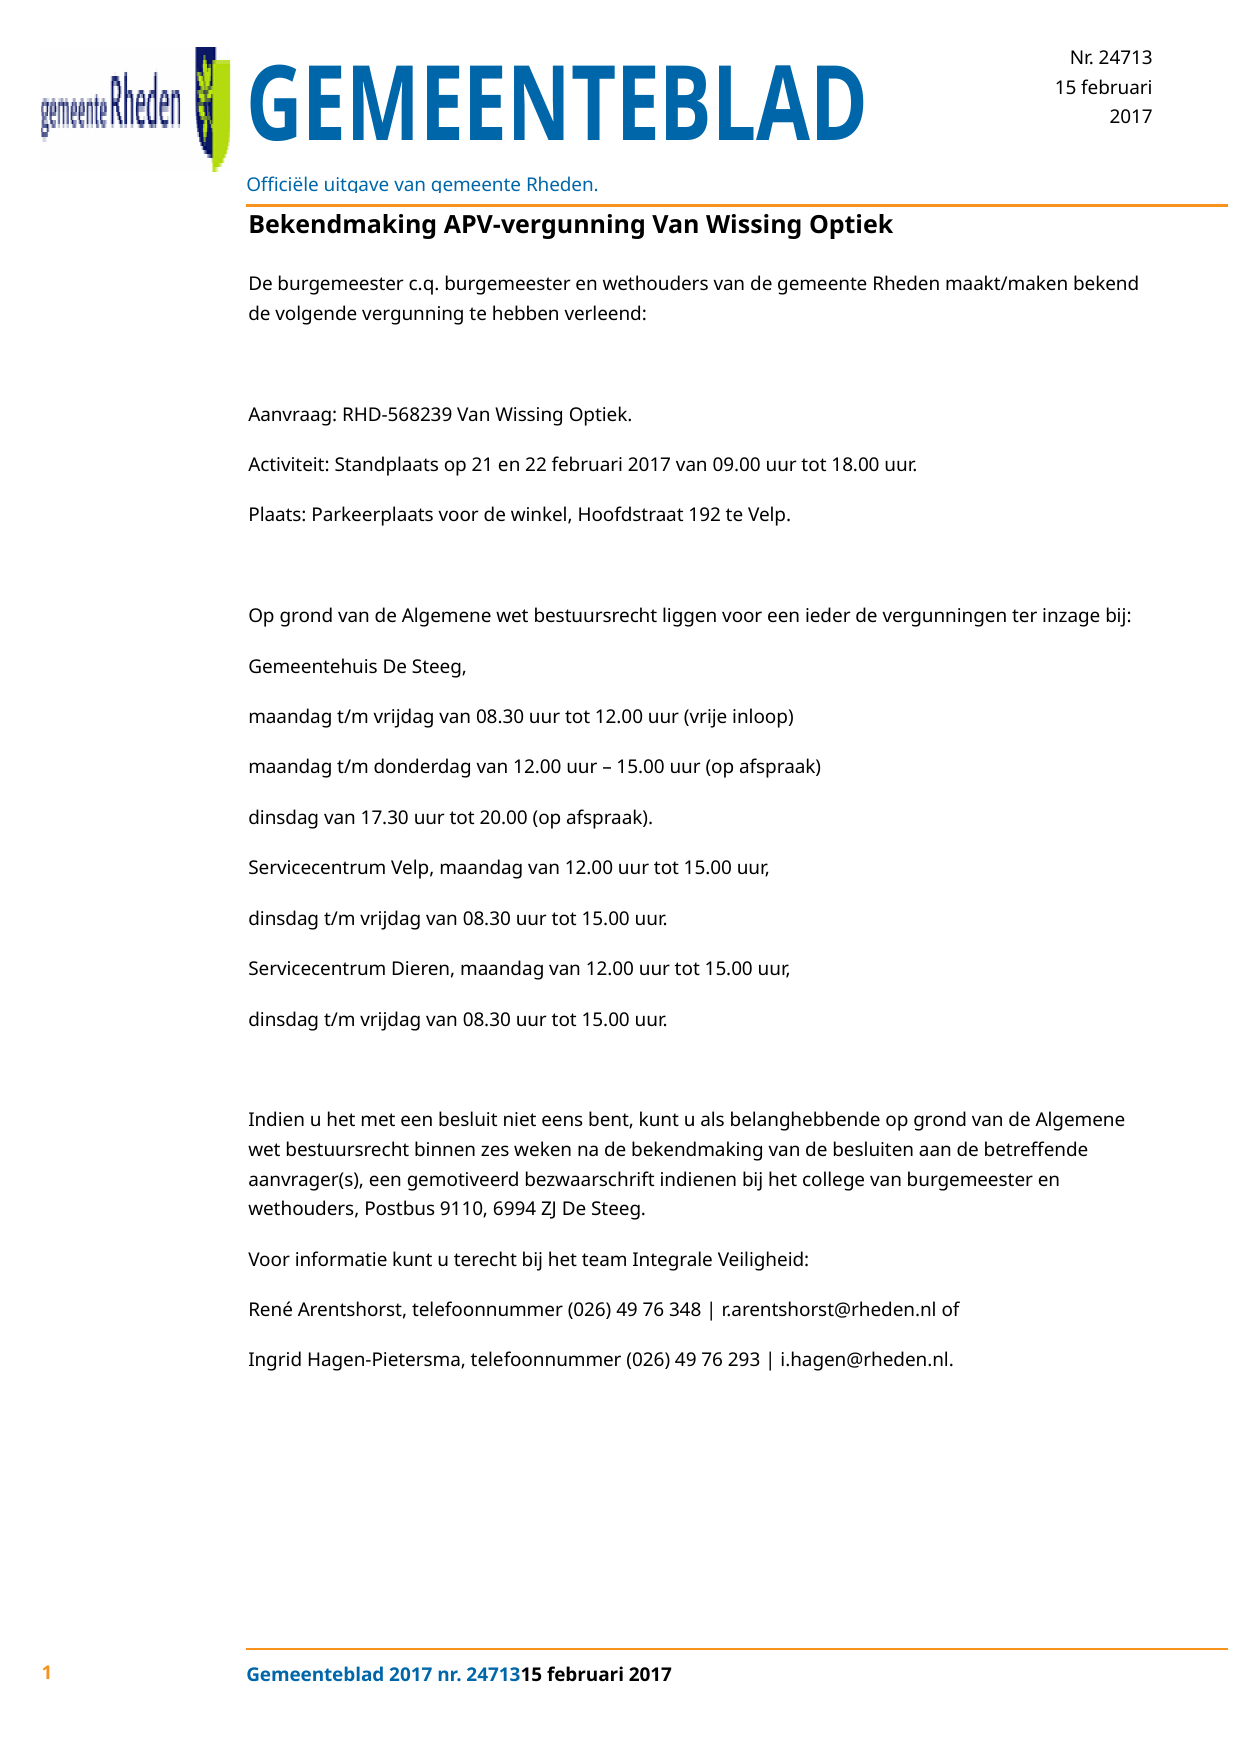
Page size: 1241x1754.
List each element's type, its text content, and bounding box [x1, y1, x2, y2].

text René Arentshorst, telefoonnummer (026) 49 76 348 | r.arentshorst@rheden.nl of [248, 1296, 1152, 1322]
text Activiteit: Standplaats op 21 en 22 februari 2017 van 09.00 uur tot 18.00 uur. [248, 451, 1152, 477]
text maandag t/m donderdag van 12.00 uur – 15.00 uur (op afspraak) [248, 754, 1152, 779]
text Aanvraag: RHD-568239 Van Wissing Optiek. [248, 401, 1152, 426]
text Plaats: Parkeerplaats voor de winkel, Hoofdstraat 192 te Velp. [248, 502, 1152, 527]
text Ingrid Hagen-Pietersma, telefoonnummer (026) 49 76 293 | i.hagen@rheden.nl. [248, 1347, 1152, 1372]
text dinsdag van 17.30 uur tot 20.00 (op afspraak). [248, 804, 1152, 830]
text dinsdag t/m vrijdag van 08.30 uur tot 15.00 uur. [248, 905, 1152, 931]
text De burgemeester c.q. burgemeester en wethouders van de gemeente Rheden maakt/maken bekend de volgende vergunning te hebben verleend: [248, 270, 1152, 326]
text Bekendmaking APV-vergunning Van Wissing Optiek [248, 207, 1152, 241]
text Gemeentehuis De Steeg, [248, 653, 1152, 678]
text Voor informatie kunt u terecht bij het team Integrale Veiligheid: [248, 1246, 1152, 1271]
text maandag t/m vrijdag van 08.30 uur tot 12.00 uur (vrije inloop) [248, 703, 1152, 729]
text Servicecentrum Dieren, maandag van 12.00 uur tot 15.00 uur, [248, 955, 1152, 981]
text Servicecentrum Velp, maandag van 12.00 uur tot 15.00 uur, [248, 854, 1152, 880]
text dinsdag t/m vrijdag van 08.30 uur tot 15.00 uur. [248, 1006, 1152, 1031]
picture [41, 47, 231, 172]
text Indien u het met een besluit niet eens bent, kunt u als belanghebbende op grond van de Algemene wet bestuursrecht binnen zes weken na de bekendmaking van de besluiten aan de betreffende aanvrager(s), een gemotiveerd bezwaarschrift indienen bij het college van burgemeester en wethouders, Postbus 9110, 6994 ZJ De Steeg. [248, 1107, 1152, 1221]
text Op grond van de Algemene wet bestuursrecht liggen voor een ieder de vergunningen ter inzage bij: [248, 602, 1152, 628]
